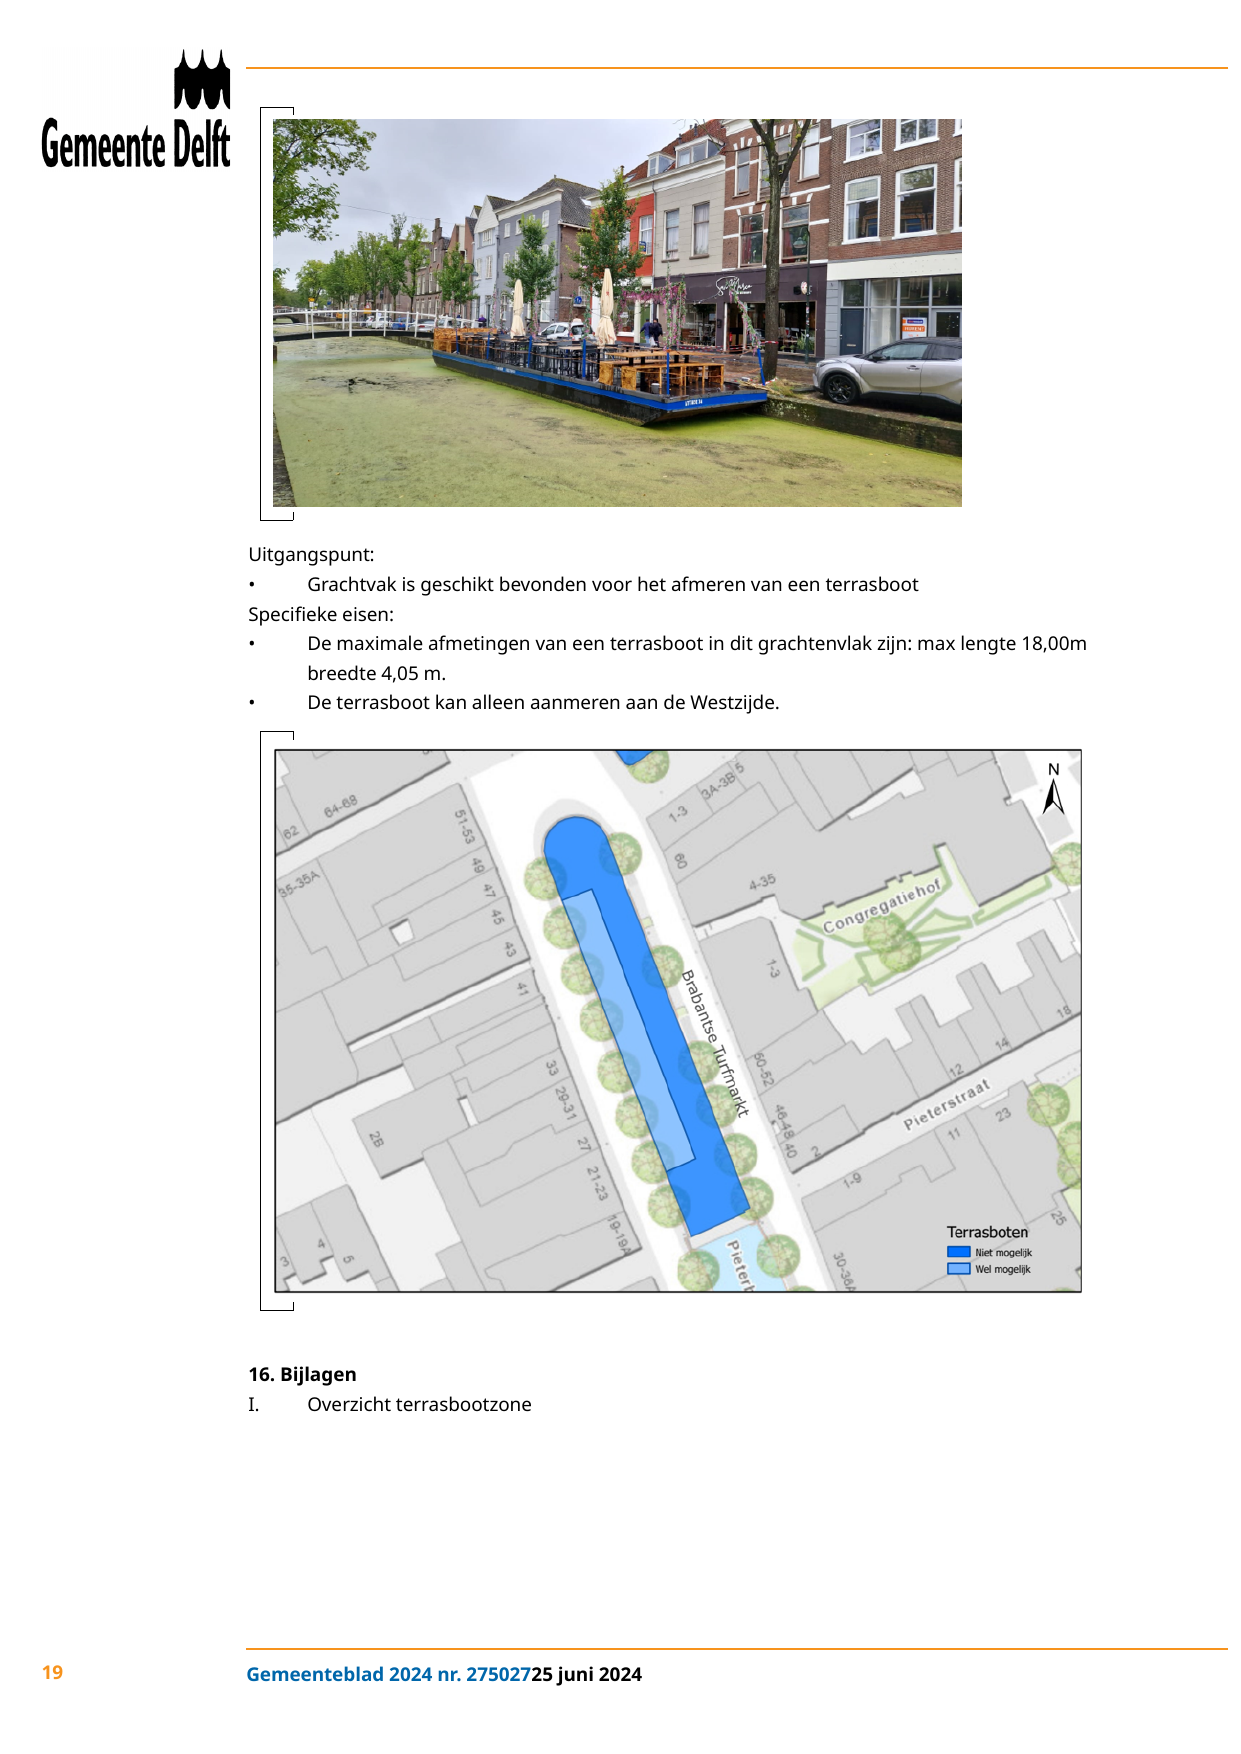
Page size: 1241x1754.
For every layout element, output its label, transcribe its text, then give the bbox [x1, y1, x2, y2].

text Uitgangspunt: [248, 542, 1152, 567]
picture [41, 47, 231, 172]
picture [268, 740, 1090, 1302]
list De maximale afmetingen van een terrasboot in dit grachtenvlak zijn: max lengte 18,00m breedte 4,05 m. [248, 630, 1152, 686]
picture [268, 115, 972, 512]
text Specifieke eisen: [248, 601, 1152, 626]
list De terrasboot kan alleen aanmeren aan de Westzijde. [248, 689, 1152, 715]
list Grachtvak is geschikt bevonden voor het afmeren van een terrasboot [248, 571, 1152, 597]
text 16. Bijlagen [248, 1361, 1152, 1387]
list Overzicht terrasbootzone [248, 1391, 1152, 1417]
